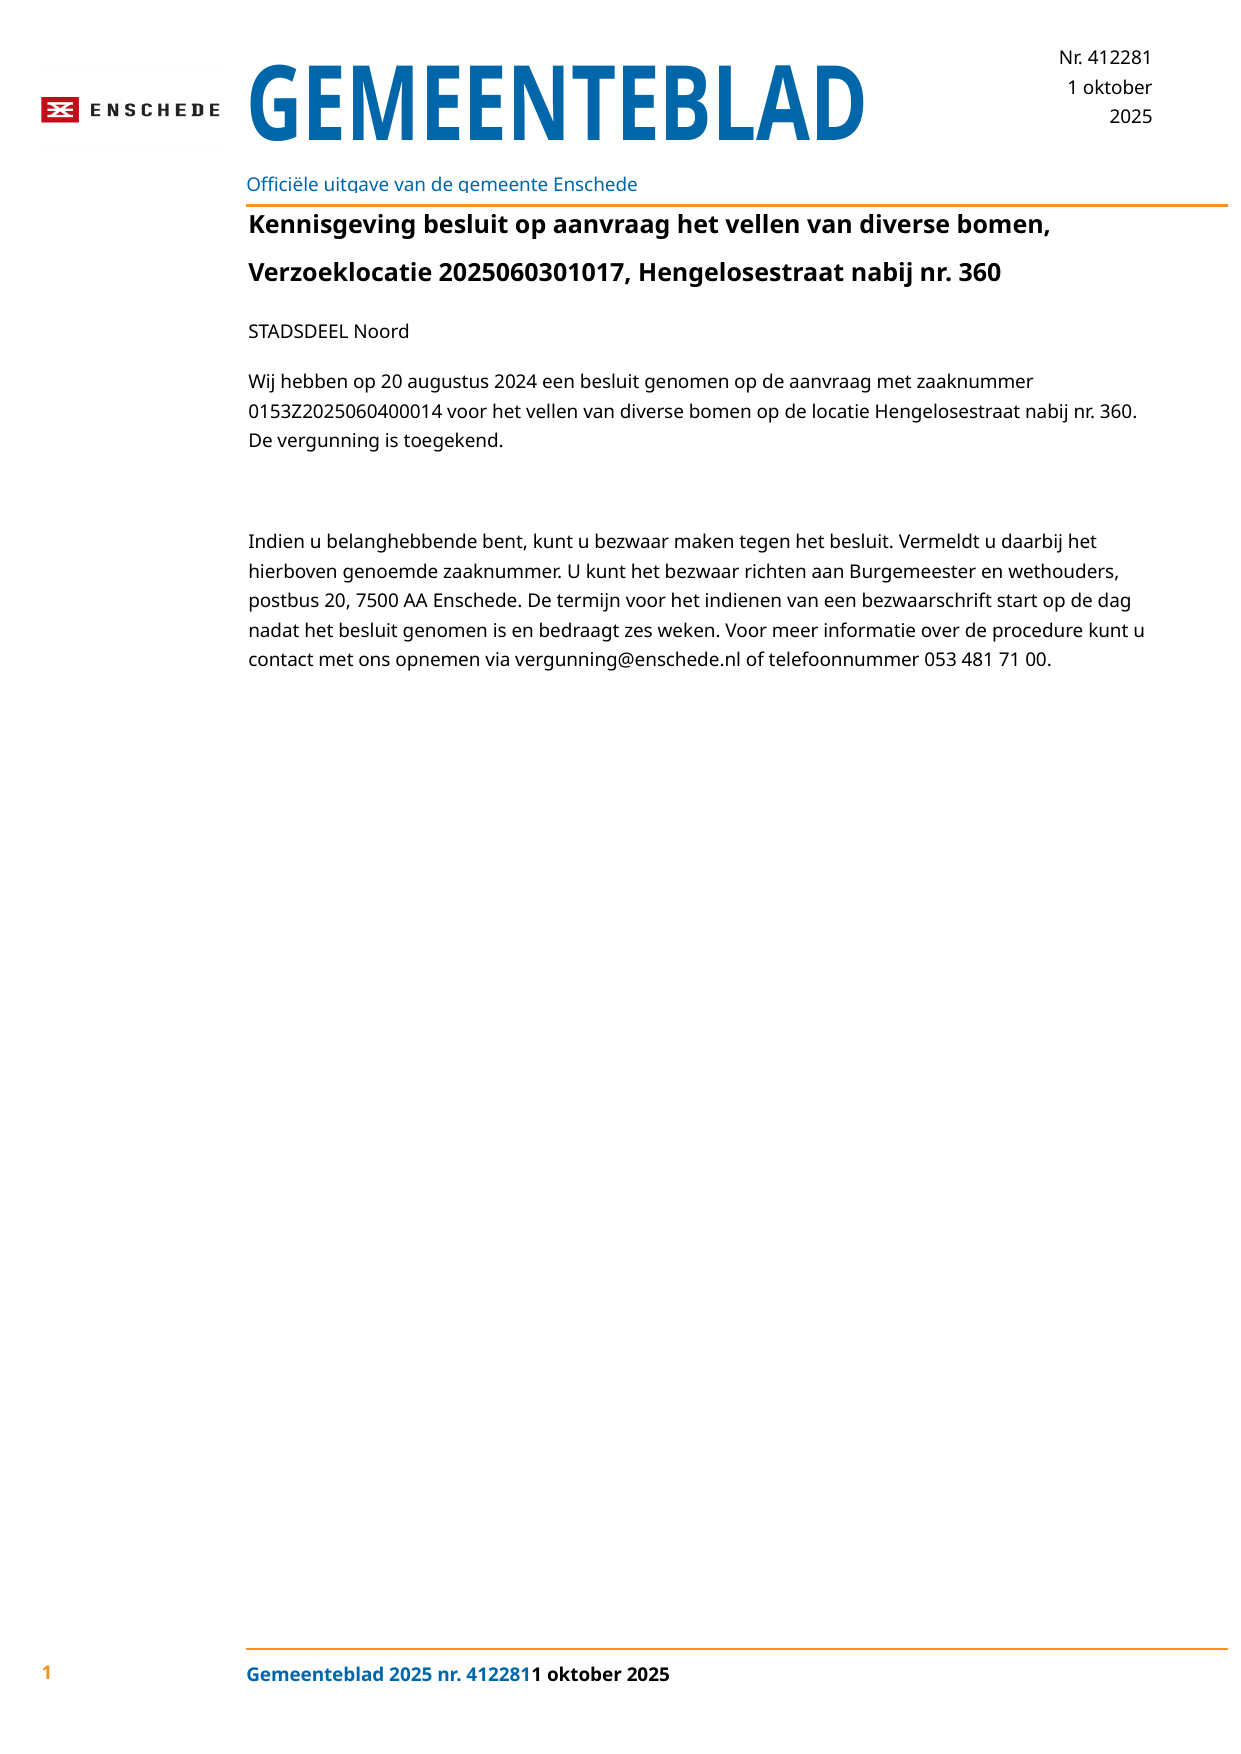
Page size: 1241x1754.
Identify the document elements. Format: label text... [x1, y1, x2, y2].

text STADSDEEL Noord [248, 318, 1152, 344]
picture [41, 47, 231, 172]
text Kennisgeving besluit op aanvraag het vellen van diverse bomen, Verzoeklocatie 2025060301017, Hengelosestraat nabij nr. 360 [248, 207, 1152, 288]
text Wij hebben op 20 augustus 2024 een besluit genomen op de aanvraag met zaaknummer 0153Z2025060400014 voor het vellen van diverse bomen op de locatie Hengelosestraat nabij nr. 360. De vergunning is toegekend. [248, 368, 1152, 453]
text Indien u belanghebbende bent, kunt u bezwaar maken tegen het besluit. Vermeldt u daarbij het hierboven genoemde zaaknummer. U kunt het bezwaar richten aan Burgemeester en wethouders, postbus 20, 7500 AA Enschede. De termijn voor het indienen van een bezwaarschrift start op de dag nadat het besluit genomen is en bedraagt zes weken. Voor meer informatie over de procedure kunt u contact met ons opnemen via vergunning@enschede.nl of telefoonnummer 053 481 71 00. [248, 528, 1152, 672]
